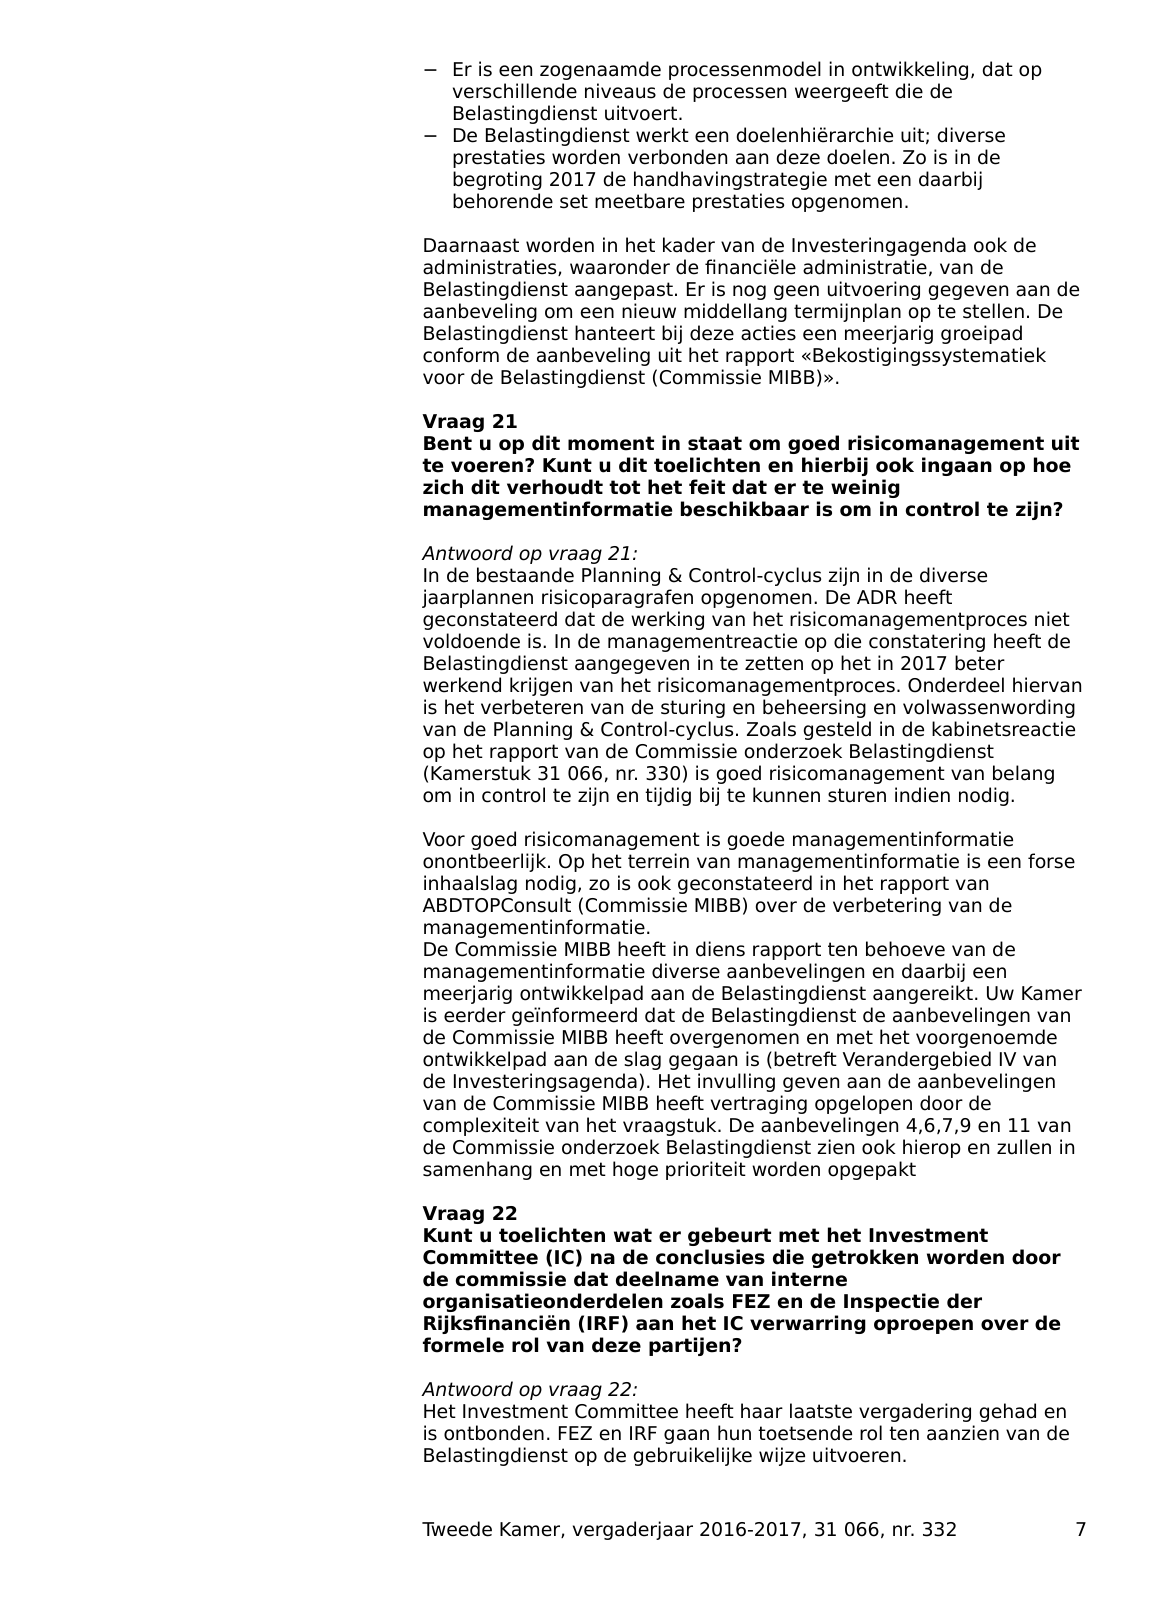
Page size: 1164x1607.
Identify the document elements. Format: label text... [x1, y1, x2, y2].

text Vraag 22 [422, 1203, 1087, 1225]
text Kunt u toelichten wat er gebeurt met het Investment Committee (IC) na de conclusies die getrokken worden door de commissie dat deelname van interne organisatieonderdelen zoals FEZ en de Inspectie der Rijksfinanciën (IRF) aan het IC verwarring oproepen over de formele rol van deze partijen? [422, 1225, 1087, 1357]
text Daarnaast worden in het kader van de Investeringagenda ook de administraties, waaronder de financiële administratie, van de Belastingdienst aangepast. Er is nog geen uitvoering gegeven aan de aanbeveling om een nieuw middellang termijnplan op te stellen. De Belastingdienst hanteert bij deze acties een meerjarig groeipad conform de aanbeveling uit het rapport «Bekostigingssystematiek voor de Belastingdienst (Commissie MIBB)». [422, 235, 1087, 389]
text De Commissie MIBB heeft in diens rapport ten behoeve van de managementinformatie diverse aanbevelingen en daarbij een meerjarig ontwikkelpad aan de Belastingdienst aangereikt. Uw Kamer is eerder geïnformeerd dat de Belastingdienst de aanbevelingen van de Commissie MIBB heeft overgenomen en met het voorgenoemde ontwikkelpad aan de slag gegaan is (betreft Verandergebied IV van de Investeringsagenda). Het invulling geven aan de aanbevelingen van de Commissie MIBB heeft vertraging opgelopen door de complexiteit van het vraagstuk. De aanbevelingen 4,6,7,9 en 11 van de Commissie onderzoek Belastingdienst zien ook hierop en zullen in samenhang en met hoge prioriteit worden opgepakt [422, 939, 1087, 1181]
text Bent u op dit moment in staat om goed risicomanagement uit te voeren? Kunt u dit toelichten en hierbij ook ingaan op hoe zich dit verhoudt tot het feit dat er te weinig managementinformatie beschikbaar is om in control te zijn? [422, 433, 1087, 521]
text Het Investment Committee heeft haar laatste vergadering gehad en is ontbonden. FEZ en IRF gaan hun toetsende rol ten aanzien van de Belastingdienst op de gebruikelijke wijze uitvoeren. [422, 1401, 1087, 1467]
text Voor goed risicomanagement is goede managementinformatie onontbeerlijk. Op het terrein van managementinformatie is een forse inhaalslag nodig, zo is ook geconstateerd in het rapport van ABDTOPConsult (Commissie MIBB) over de verbetering van de managementinformatie. [422, 829, 1087, 939]
text Antwoord op vraag 21: [422, 543, 1087, 565]
text Antwoord op vraag 22: [422, 1379, 1087, 1401]
text − De Belastingdienst werkt een doelenhiërarchie uit; diverse prestaties worden verbonden aan deze doelen. Zo is in de begroting 2017 de handhavingstrategie met een daarbij behorende set meetbare prestaties opgenomen. [422, 125, 1087, 213]
text − Er is een zogenaamde processenmodel in ontwikkeling, dat op verschillende niveaus de processen weergeeft die de Belastingdienst uitvoert. [422, 59, 1087, 125]
text Vraag 21 [422, 411, 1087, 433]
text In de bestaande Planning & Control-cyclus zijn in de diverse jaarplannen risicoparagrafen opgenomen. De ADR heeft geconstateerd dat de werking van het risicomanagementproces niet voldoende is. In de managementreactie op die constatering heeft de Belastingdienst aangegeven in te zetten op het in 2017 beter werkend krijgen van het risicomanagementproces. Onderdeel hiervan is het verbeteren van de sturing en beheersing en volwassenwording van de Planning & Control-cyclus. Zoals gesteld in de kabinetsreactie op het rapport van de Commissie onderzoek Belastingdienst (Kamerstuk 31 066, nr. 330) is goed risicomanagement van belang om in control te zijn en tijdig bij te kunnen sturen indien nodig. [422, 565, 1087, 807]
